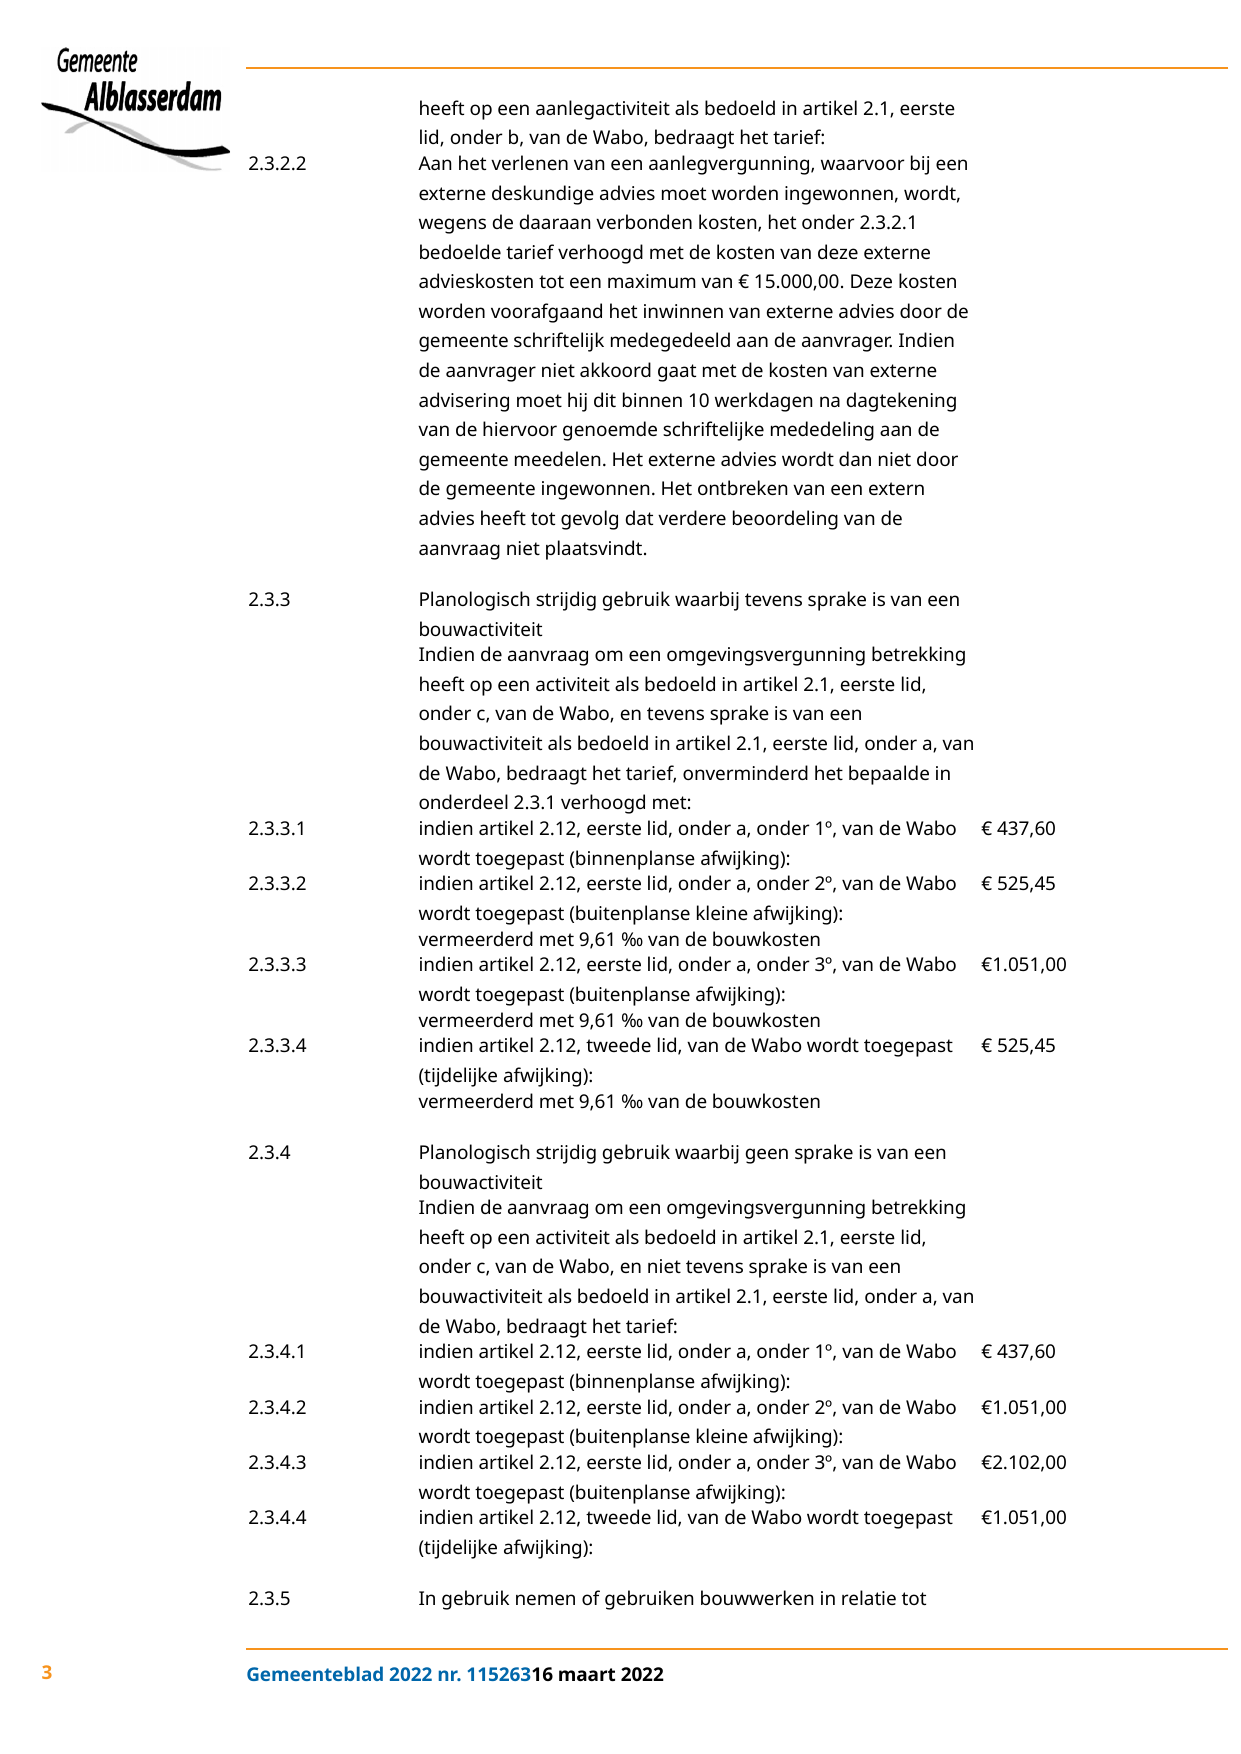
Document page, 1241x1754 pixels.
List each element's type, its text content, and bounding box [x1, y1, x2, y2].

table_cell [248, 641, 418, 815]
table_cell indien artikel 2.12, eerste lid, onder a, onder 1º, van de Wabo wordt toegepast (binnenplanse afwijking): [418, 815, 981, 870]
table_cell Indien de aanvraag om een omgevingsvergunning betrekking heeft op een activiteit als bedoeld in artikel 2.1, eerste lid, onder c, van de Wabo, en tevens sprake is van een bouwactiviteit als bedoeld in artikel 2.1, eerste lid, onder a, van de Wabo, bedraagt het tarief, onverminderd het bepaalde in onderdeel 2.3.1 verhoogd met: [418, 641, 981, 815]
table_cell In gebruik nemen of gebruiken bouwwerken in relatie tot [418, 1586, 981, 1611]
table_cell [248, 1088, 418, 1113]
table_cell 2.3.3.1 [248, 815, 418, 870]
table_cell Planologisch strijdig gebruik waarbij geen sprake is van een bouwactiviteit [418, 1139, 981, 1194]
table_cell indien artikel 2.12, tweede lid, van de Wabo wordt toegepast (tijdelijke afwijking): [418, 1505, 981, 1560]
table_cell Planologisch strijdig gebruik waarbij tevens sprake is van een bouwactiviteit [418, 586, 981, 641]
table_cell € 525,45 [981, 870, 1152, 926]
table_cell [981, 1139, 1152, 1194]
table_cell Indien de aanvraag om een omgevingsvergunning betrekking heeft op een activiteit als bedoeld in artikel 2.1, eerste lid, onder c, van de Wabo, en niet tevens sprake is van een bouwactiviteit als bedoeld in artikel 2.1, eerste lid, onder a, van de Wabo, bedraagt het tarief: [418, 1195, 981, 1339]
table_cell indien artikel 2.12, eerste lid, onder a, onder 1º, van de Wabo wordt toegepast (binnenplanse afwijking): [418, 1339, 981, 1394]
table_cell indien artikel 2.12, eerste lid, onder a, onder 2º, van de Wabo wordt toegepast (buitenplanse kleine afwijking): [418, 870, 981, 926]
table_cell [981, 560, 1152, 586]
table_cell indien artikel 2.12, eerste lid, onder a, onder 3º, van de Wabo wordt toegepast (buitenplanse afwijking): [418, 1449, 981, 1504]
table_cell 2.3.4.3 [248, 1449, 418, 1504]
table_cell [248, 1007, 418, 1032]
table_cell [418, 1560, 981, 1586]
table_cell [248, 926, 418, 951]
table_cell 2.3.4.4 [248, 1505, 418, 1560]
table_cell 2.3.2.2 [248, 150, 418, 560]
table_cell 2.3.5 [248, 1586, 418, 1611]
table_cell [981, 1007, 1152, 1032]
table_cell [248, 560, 418, 586]
table_cell [248, 1114, 418, 1139]
table_cell [981, 641, 1152, 815]
table_cell vermeerderd met 9,61 ‰ van de bouwkosten [418, 926, 981, 951]
table_cell 2.3.3 [248, 586, 418, 641]
table_cell indien artikel 2.12, eerste lid, onder a, onder 2º, van de Wabo wordt toegepast (buitenplanse kleine afwijking): [418, 1394, 981, 1449]
table_cell 2.3.3.2 [248, 870, 418, 926]
table_cell €1.051,00 [981, 1394, 1152, 1449]
table_cell [418, 1114, 981, 1139]
table_cell [981, 1195, 1152, 1339]
table_cell € 437,60 [981, 1339, 1152, 1394]
table_cell Aan het verlenen van een aanlegvergunning, waarvoor bij een externe deskundige advies moet worden ingewonnen, wordt, wegens de daaraan verbonden kosten, het onder 2.3.2.1 bedoelde tarief verhoogd met de kosten van deze externe advieskosten tot een maximum van € 15.000,00. Deze kosten worden voorafgaand het inwinnen van externe advies door de gemeente schriftelijk medegedeeld aan de aanvrager. Indien de aanvrager niet akkoord gaat met de kosten van externe advisering moet hij dit binnen 10 werkdagen na dagtekening van de hiervoor genoemde schriftelijke mededeling aan de gemeente meedelen. Het externe advies wordt dan niet door de gemeente ingewonnen. Het ontbreken van een extern advies heeft tot gevolg dat verdere beoordeling van de aanvraag niet plaatsvindt. [418, 150, 981, 560]
table_cell 2.3.3.4 [248, 1033, 418, 1088]
table_cell € 437,60 [981, 815, 1152, 870]
table_cell vermeerderd met 9,61 ‰ van de bouwkosten [418, 1088, 981, 1113]
table_cell vermeerderd met 9,61 ‰ van de bouwkosten [418, 1007, 981, 1032]
table_cell [981, 150, 1152, 560]
table_cell € 525,45 [981, 1033, 1152, 1088]
table_cell indien artikel 2.12, eerste lid, onder a, onder 3º, van de Wabo wordt toegepast (buitenplanse afwijking): [418, 951, 981, 1007]
table_cell 2.3.4 [248, 1139, 418, 1194]
table_cell [981, 926, 1152, 951]
table_cell €2.102,00 [981, 1449, 1152, 1504]
table_cell €1.051,00 [981, 1505, 1152, 1560]
table_cell [981, 1088, 1152, 1113]
table_cell [248, 1195, 418, 1339]
table_cell [418, 560, 981, 586]
table_cell 2.3.4.1 [248, 1339, 418, 1394]
table_cell indien artikel 2.12, tweede lid, van de Wabo wordt toegepast (tijdelijke afwijking): [418, 1033, 981, 1088]
table_cell €1.051,00 [981, 951, 1152, 1007]
table_cell 2.3.4.2 [248, 1394, 418, 1449]
table_cell [981, 1114, 1152, 1139]
table_cell [981, 95, 1152, 150]
table_cell 2.3.3.3 [248, 951, 418, 1007]
table_cell [981, 586, 1152, 641]
table_cell [981, 1560, 1152, 1586]
table_cell [981, 1586, 1152, 1611]
picture [41, 47, 231, 172]
table_cell [248, 1560, 418, 1586]
table_cell heeft op een aanlegactiviteit als bedoeld in artikel 2.1, eerste lid, onder b, van de Wabo, bedraagt het tarief: [418, 95, 981, 150]
table_cell [248, 95, 418, 150]
